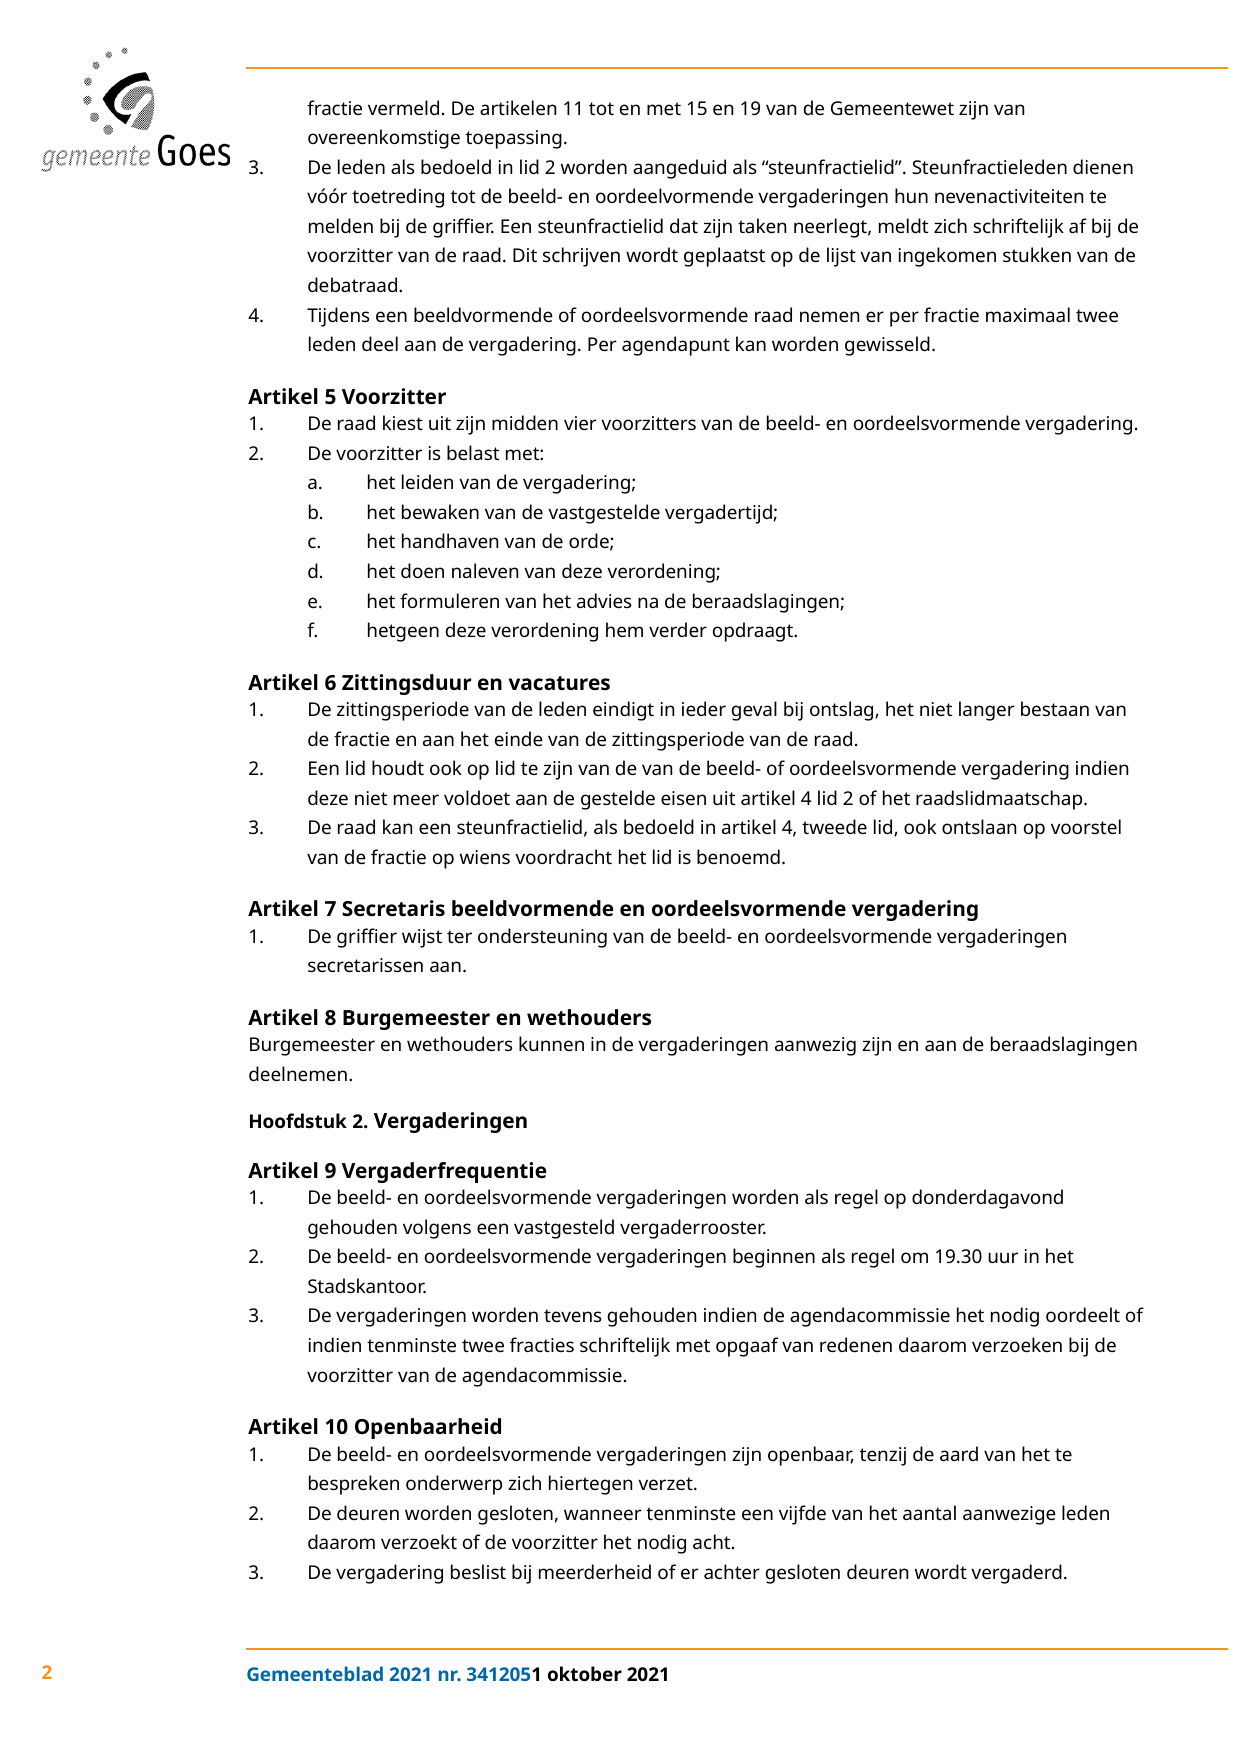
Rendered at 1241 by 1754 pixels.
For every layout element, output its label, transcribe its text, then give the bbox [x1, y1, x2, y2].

list De voorzitter is belast met: [248, 440, 1152, 466]
list het formuleren van het advies na de beraadslagingen; [307, 588, 1152, 613]
list het doen naleven van deze verordening; [307, 558, 1152, 584]
text Artikel 9 Vergaderfrequentie [248, 1156, 1152, 1184]
list het handhaven van de orde; [307, 529, 1152, 554]
text Artikel 10 Openbaarheid [248, 1412, 1152, 1441]
list het bewaken van de vastgestelde vergadertijd; [307, 499, 1152, 525]
list De beeld- en oordeelsvormende vergaderingen zijn openbaar, tenzij de aard van het te bespreken onderwerp zich hiertegen verzet. [248, 1441, 1152, 1496]
list De raad kan een steunfractielid, als bedoeld in artikel 4, tweede lid, ook ontslaan op voorstel van de fractie op wiens voordracht het lid is benoemd. [248, 814, 1152, 870]
list De beeld- en oordeelsvormende vergaderingen beginnen als regel om 19.30 uur in het Stadskantoor. [248, 1243, 1152, 1299]
text Artikel 8 Burgemeester en wethouders [248, 1003, 1152, 1031]
text Burgemeester en wethouders kunnen in de vergaderingen aanwezig zijn en aan de beraadslagingen deelnemen. [248, 1031, 1152, 1087]
list De griffier wijst ter ondersteuning van de beeld- en oordeelsvormende vergaderingen secretarissen aan. [248, 923, 1152, 978]
list De vergadering beslist bij meerderheid of er achter gesloten deuren wordt vergaderd. [248, 1559, 1152, 1585]
text Artikel 6 Zittingsduur en vacatures [248, 668, 1152, 696]
list het leiden van de vergadering; [307, 469, 1152, 495]
list De leden als bedoeld in lid 2 worden aangeduid als “steunfractielid”. Steunfractieleden dienen vóór toetreding tot de beeld- en oordeelvormende vergaderingen hun nevenactiviteiten te melden bij de griffier. Een steunfractielid dat zijn taken neerlegt, meldt zich schriftelijk af bij de voorzitter van de raad. Dit schrijven wordt geplaatst op de lijst van ingekomen stukken van de debatraad. [248, 154, 1152, 298]
list hetgeen deze verordening hem verder opdraagt. [307, 617, 1152, 643]
text Hoofdstuk 2. Vergaderingen [248, 1107, 1152, 1135]
list fractie vermeld. De artikelen 11 tot en met 15 en 19 van de Gemeentewet zijn van overeenkomstige toepassing. [248, 95, 1152, 150]
list De deuren worden gesloten, wanneer tenminste een vijfde van het aantal aanwezige leden daarom verzoekt of de voorzitter het nodig acht. [248, 1500, 1152, 1555]
list Tijdens een beeldvormende of oordeelsvormende raad nemen er per fractie maximaal twee leden deel aan de vergadering. Per agendapunt kan worden gewisseld. [248, 302, 1152, 357]
list De beeld- en oordeelsvormende vergaderingen worden als regel op donderdagavond gehouden volgens een vastgesteld vergaderrooster. [248, 1184, 1152, 1240]
text Artikel 7 Secretaris beeldvormende en oordeelsvormende vergadering [248, 894, 1152, 923]
list De raad kiest uit zijn midden vier voorzitters van de beeld- en oordeelsvormende vergadering. [248, 410, 1152, 436]
text Artikel 5 Voorzitter [248, 382, 1152, 410]
list De zittingsperiode van de leden eindigt in ieder geval bij ontslag, het niet langer bestaan van de fractie en aan het einde van de zittingsperiode van de raad. [248, 696, 1152, 752]
picture [41, 47, 231, 172]
list De vergaderingen worden tevens gehouden indien de agendacommissie het nodig oordeelt of indien tenminste twee fracties schriftelijk met opgaaf van redenen daarom verzoeken bij de voorzitter van de agendacommissie. [248, 1303, 1152, 1388]
list Een lid houdt ook op lid te zijn van de van de beeld- of oordeelsvormende vergadering indien deze niet meer voldoet aan de gestelde eisen uit artikel 4 lid 2 of het raadslidmaatschap. [248, 755, 1152, 811]
